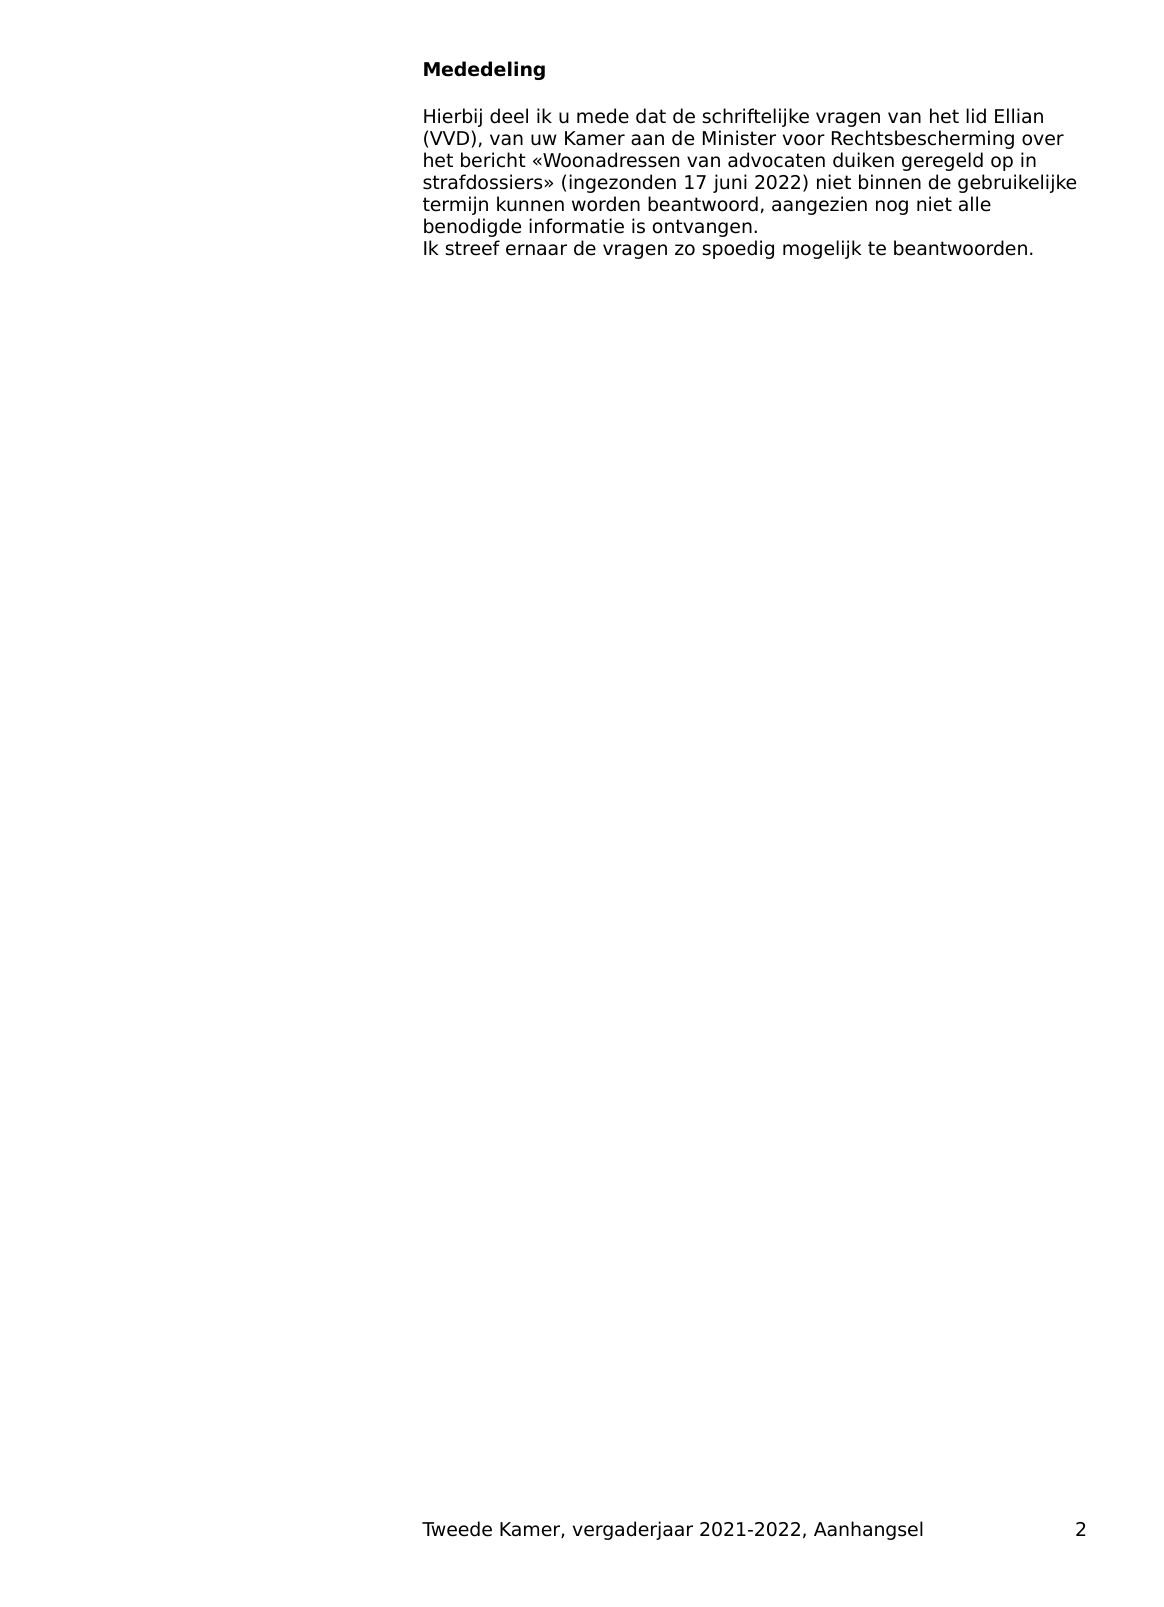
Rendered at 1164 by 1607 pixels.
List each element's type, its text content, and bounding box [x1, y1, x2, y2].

text Ik streef ernaar de vragen zo spoedig mogelijk te beantwoorden. [422, 238, 1087, 260]
text Hierbij deel ik u mede dat de schriftelijke vragen van het lid Ellian (VVD), van uw Kamer aan de Minister voor Rechtsbescherming over het bericht «Woonadressen van advocaten duiken geregeld op in strafdossiers» (ingezonden 17 juni 2022) niet binnen de gebruikelijke termijn kunnen worden beantwoord, aangezien nog niet alle benodigde informatie is ontvangen. [422, 106, 1087, 238]
subtitle Mededeling [422, 59, 1087, 81]
